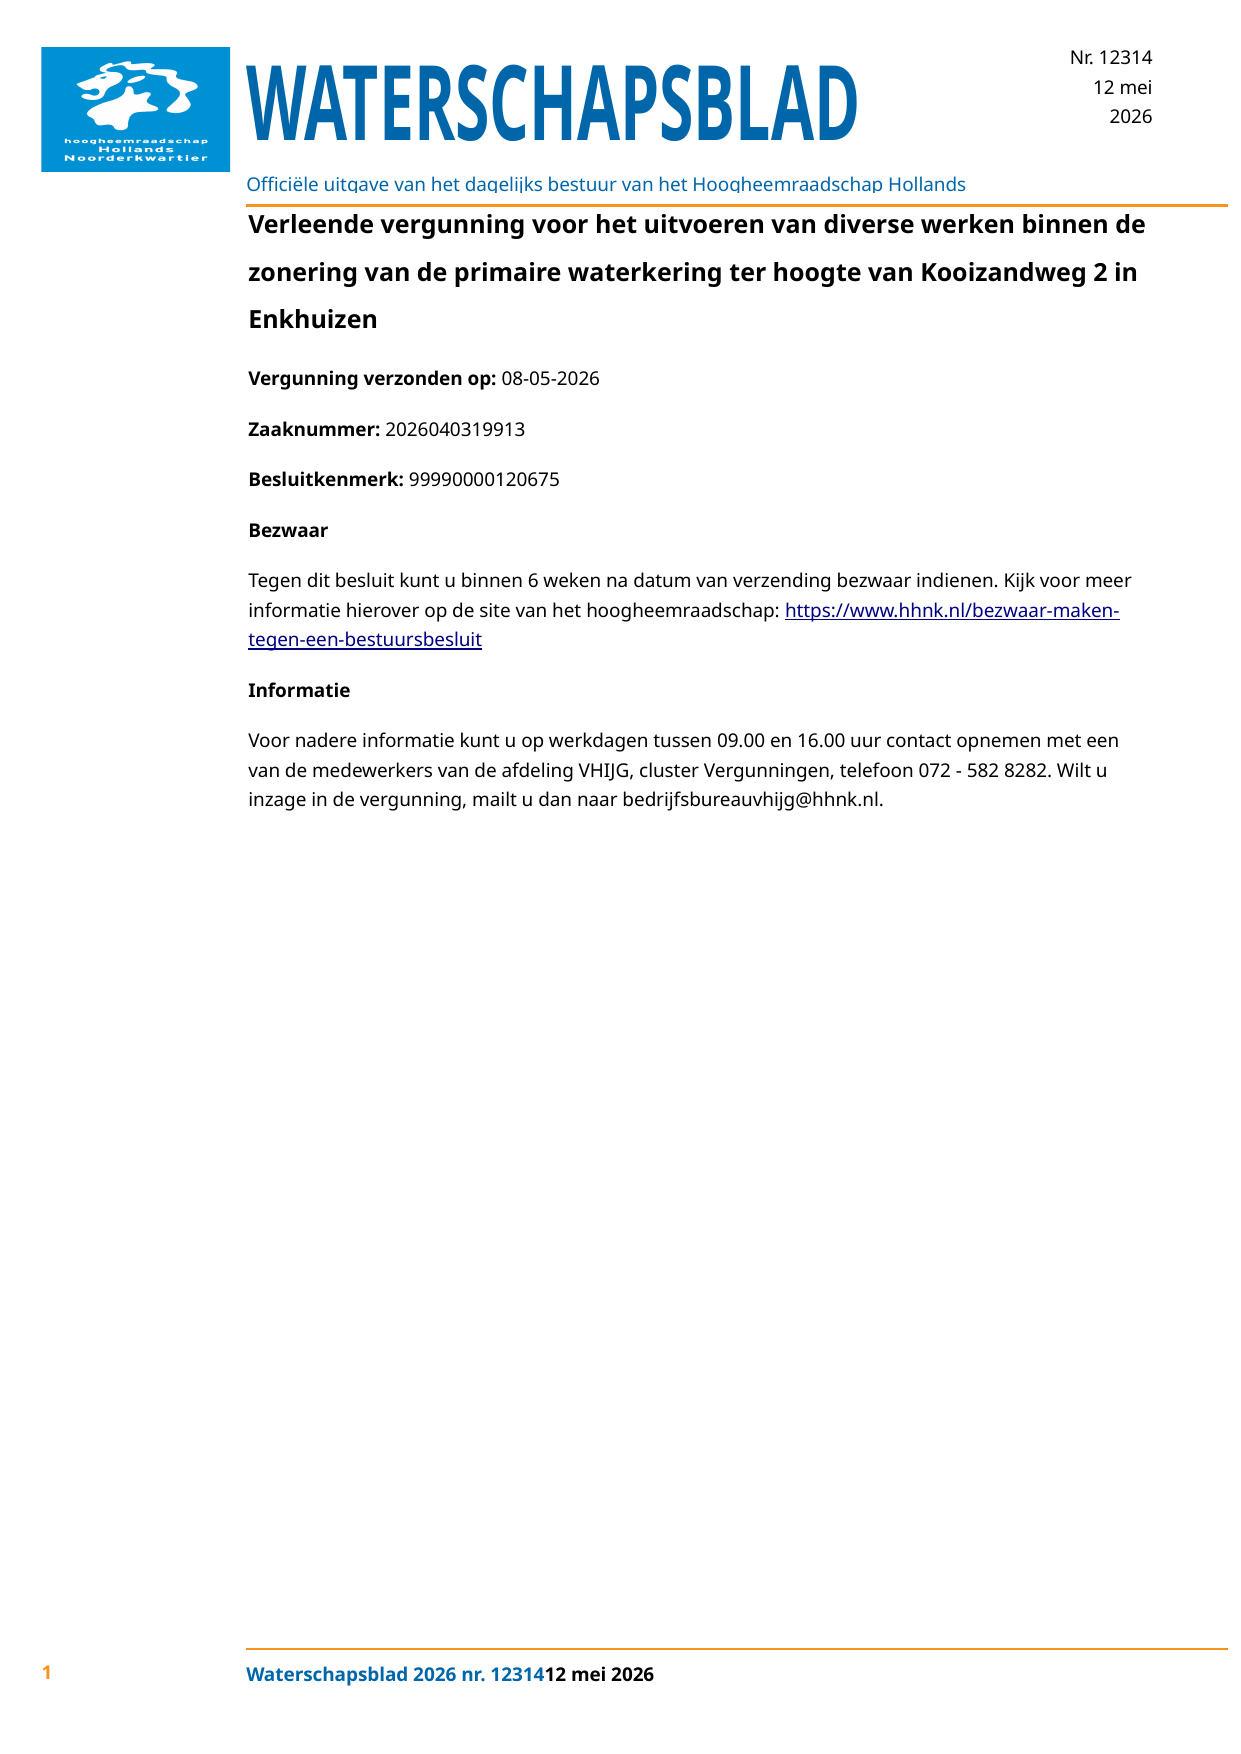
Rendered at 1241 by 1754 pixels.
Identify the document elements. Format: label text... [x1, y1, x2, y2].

text Verleende vergunning voor het uitvoeren van diverse werken binnen de zonering van de primaire waterkering ter hoogte van Kooizandweg 2 in Enkhuizen [248, 207, 1152, 336]
picture [129, 76, 144, 82]
text Vergunning verzonden op: 08-05-2026 [248, 366, 1152, 391]
text Informatie [248, 677, 1152, 702]
text Voor nadere informatie kunt u op werkdagen tussen 09.00 en 16.00 uur contact opnemen met een van de medewerkers van de afdeling VHIJG, cluster Vergunningen, telefoon 072 - 582 8282. Wilt u inzage in de vergunning, mailt u dan naar bedrijfsbureauvhijg@hhnk.nl. [248, 727, 1152, 812]
picture [78, 64, 122, 99]
text Tegen dit besluit kunt u binnen 6 weken na datum van verzending bezwaar indienen. Kijk voor meer informatie hierover op de site van het hoogheemraadschap: https://www.hhnk.nl/bezwaar-maken-tegen-een-bestuursbesluit [248, 567, 1152, 652]
picture [118, 62, 197, 112]
text Zaaknummer: 2026040319913 [248, 416, 1152, 442]
text Besluitkenmerk: 99990000120675 [248, 466, 1152, 492]
picture [88, 87, 157, 130]
text Bezwaar [248, 517, 1152, 542]
